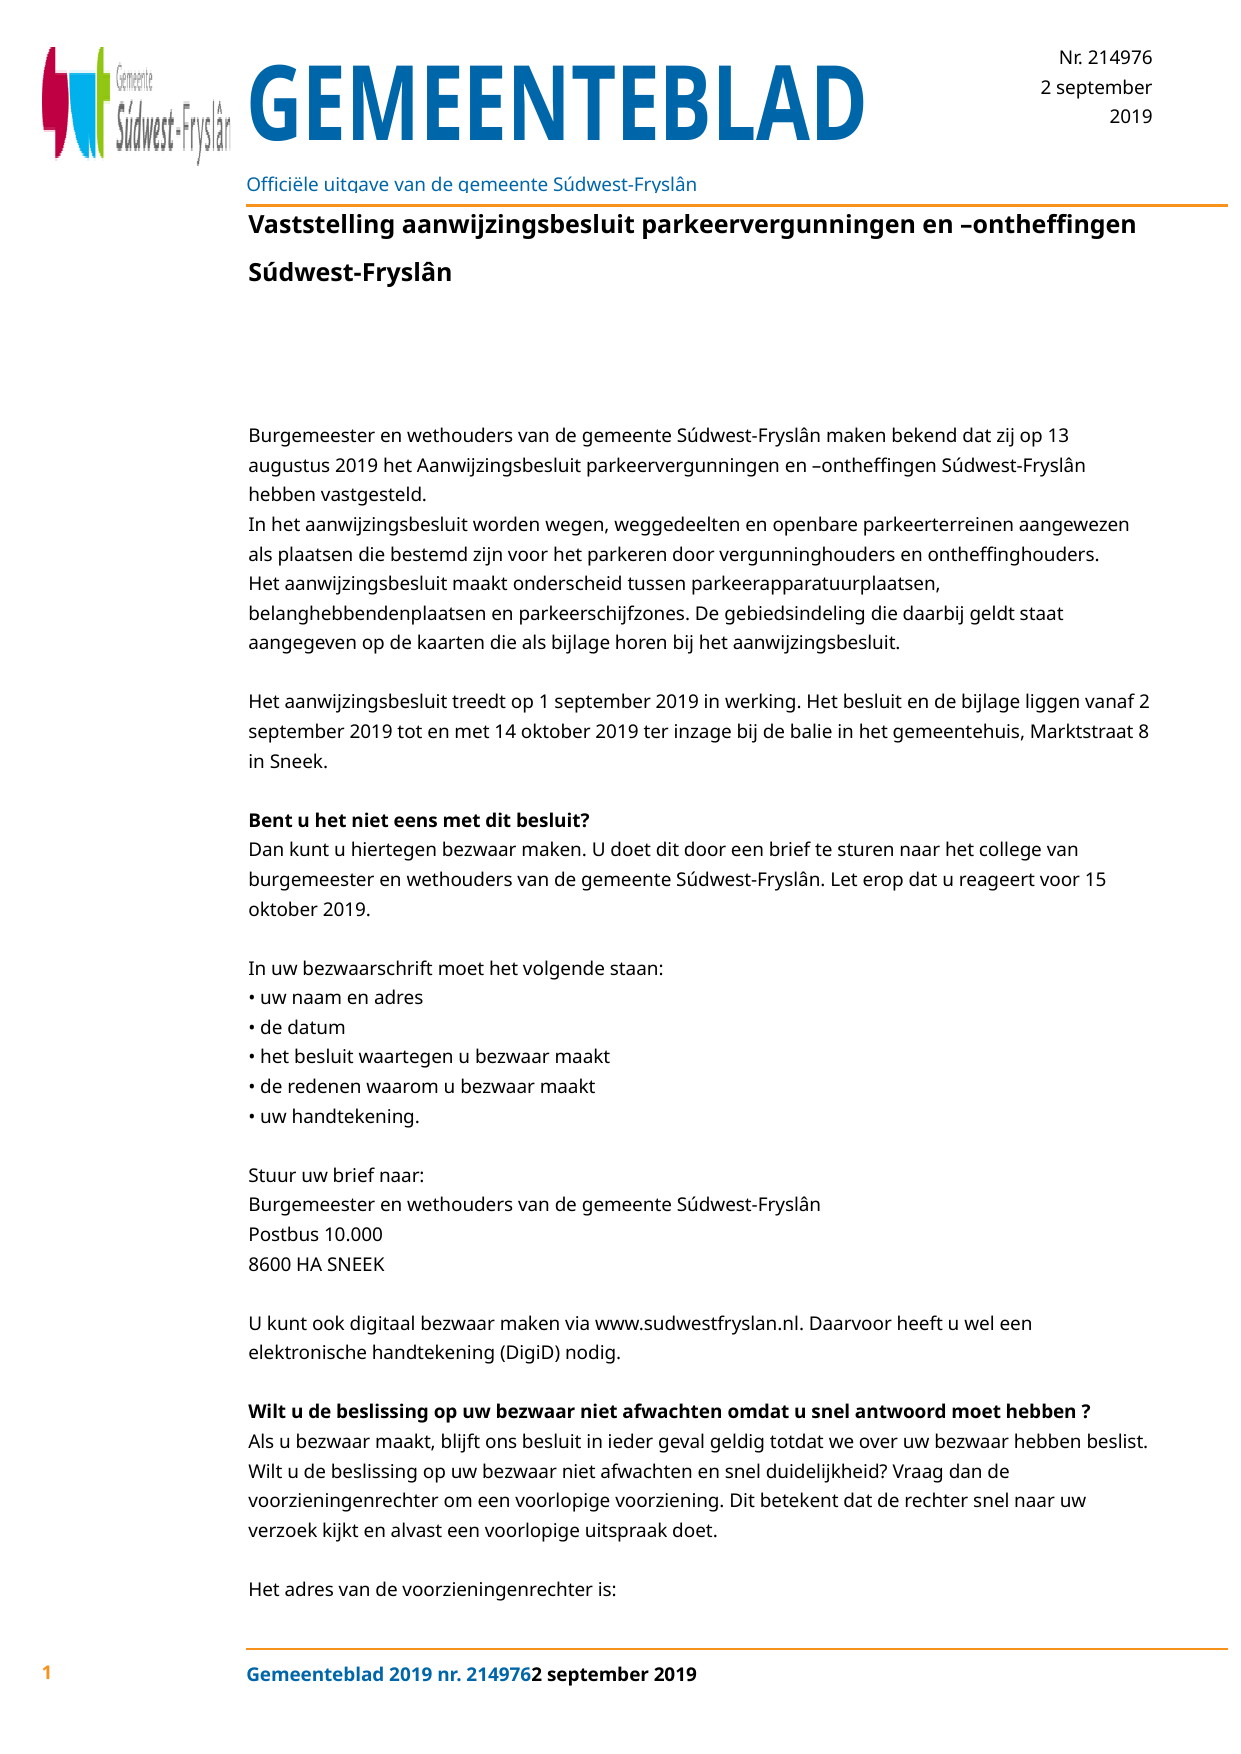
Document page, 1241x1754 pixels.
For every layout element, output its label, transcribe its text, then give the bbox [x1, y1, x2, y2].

text • uw naam en adres [248, 984, 1152, 1010]
text Het adres van de voorzieningenrechter is: [248, 1576, 1152, 1602]
text Als u bezwaar maakt, blijft ons besluit in ieder geval geldig totdat we over uw bezwaar hebben beslist. Wilt u de beslissing op uw bezwaar niet afwachten en snel duidelijkheid? Vraag dan de voorzieningenrechter om een voorlopige voorziening. Dit betekent dat de rechter snel naar uw verzoek kijkt en alvast een voorlopige uitspraak doet. [248, 1428, 1152, 1543]
text Stuur uw brief naar: [248, 1162, 1152, 1188]
text Postbus 10.000 [248, 1221, 1152, 1247]
text Het aanwijzingsbesluit maakt onderscheid tussen parkeerapparatuurplaatsen, belanghebbendenplaatsen en parkeerschijfzones. De gebiedsindeling die daarbij geldt staat aangegeven op de kaarten die als bijlage horen bij het aanwijzingsbesluit. [248, 570, 1152, 655]
text • de datum [248, 1014, 1152, 1040]
text Burgemeester en wethouders van de gemeente Súdwest-Fryslân maken bekend dat zij op 13 augustus 2019 het Aanwijzingsbesluit parkeervergunningen en –ontheffingen Súdwest-Fryslân hebben vastgesteld. [248, 422, 1152, 507]
text • uw handtekening. [248, 1103, 1152, 1129]
text In uw bezwaarschrift moet het volgende staan: [248, 955, 1152, 981]
text U kunt ook digitaal bezwaar maken via www.sudwestfryslan.nl. Daarvoor heeft u wel een elektronische handtekening (DigiD) nodig. [248, 1310, 1152, 1365]
text Vaststelling aanwijzingsbesluit parkeervergunningen en –ontheffingen Súdwest-Fryslân [248, 207, 1152, 288]
text Bent u het niet eens met dit besluit? [248, 807, 1152, 833]
text In het aanwijzingsbesluit worden wegen, weggedeelten en openbare parkeerterreinen aangewezen als plaatsen die bestemd zijn voor het parkeren door vergunninghouders en ontheffinghouders. [248, 511, 1152, 567]
text Burgemeester en wethouders van de gemeente Súdwest-Fryslân [248, 1192, 1152, 1217]
text Dan kunt u hiertegen bezwaar maken. U doet dit door een brief te sturen naar het college van burgemeester en wethouders van de gemeente Súdwest-Fryslân. Let erop dat u reageert voor 15 oktober 2019. [248, 837, 1152, 922]
text Wilt u de beslissing op uw bezwaar niet afwachten omdat u snel antwoord moet hebben ? [248, 1399, 1152, 1424]
text 8600 HA SNEEK [248, 1251, 1152, 1277]
text • het besluit waartegen u bezwaar maakt [248, 1044, 1152, 1069]
picture [41, 47, 231, 172]
text • de redenen waarom u bezwaar maakt [248, 1073, 1152, 1099]
text Het aanwijzingsbesluit treedt op 1 september 2019 in werking. Het besluit en de bijlage liggen vanaf 2 september 2019 tot en met 14 oktober 2019 ter inzage bij de balie in het gemeentehuis, Marktstraat 8 in Sneek. [248, 689, 1152, 774]
